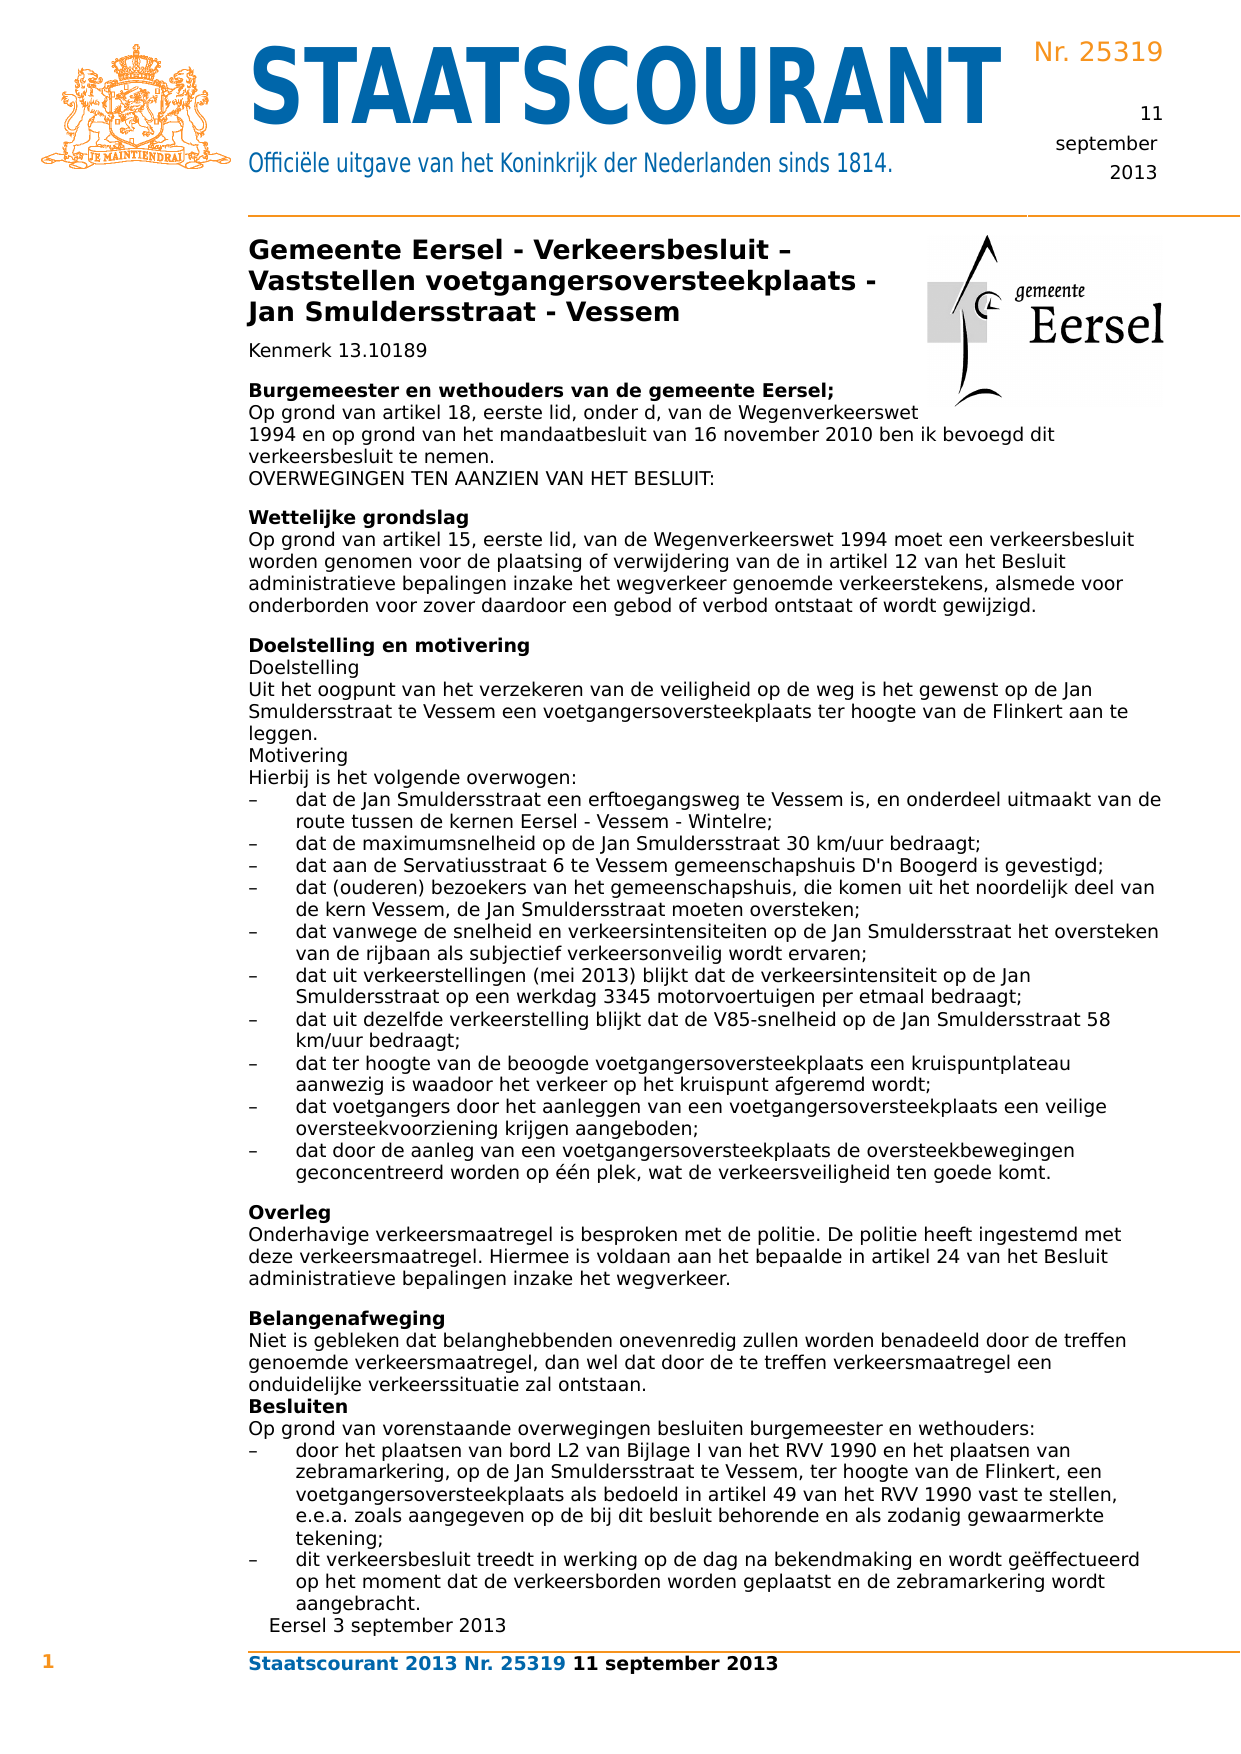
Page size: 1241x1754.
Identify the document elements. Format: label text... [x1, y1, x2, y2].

subtitle Burgemeester en wethouders van de gemeente Eersel; [248, 379, 927, 402]
text Op grond van artikel 18, eerste lid, onder d, van de Wegenverkeerswet 1994 en op grond van het mandaatbesluit van 16 november 2010 ben ik bevoegd dit verkeersbesluit te nemen. [248, 402, 1163, 467]
list dat de Jan Smuldersstraat een erftoegangsweg te Vessem is, en onderdeel uitmaakt van de route tussen de kernen Eersel - Vessem - Wintelre; [248, 789, 1163, 833]
subtitle Belangenafweging [248, 1308, 1163, 1329]
list dat aan de Servatiusstraat 6 te Vessem gemeenschapshuis D'n Boogerd is gevestigd; [248, 854, 1163, 877]
text Niet is gebleken dat belanghebbenden onevenredig zullen worden benadeeld door de treffen genoemde verkeersmaatregel, dan wel dat door de te treffen verkeersmaatregel een onduidelijke verkeerssituatie zal ontstaan. [248, 1329, 1163, 1396]
text Hierbij is het volgende overwogen: [248, 767, 1163, 789]
subtitle Wettelijke grondslag [248, 507, 1163, 529]
text Op grond van artikel 15, eerste lid, van de Wegenverkeerswet 1994 moet een verkeersbesluit worden genomen voor de plaatsing of verwijdering van de in artikel 12 van het Besluit administratieve bepalingen inzake het wegverkeer genoemde verkeerstekens, alsmede voor onderborden voor zover daardoor een gebod of verbod ontstaat of wordt gewijzigd. [248, 529, 1163, 617]
text Uit het oogpunt van het verzekeren van de veiligheid op de weg is het gewenst op de Jan Smuldersstraat te Vessem een voetgangersoversteekplaats ter hoogte van de Flinkert aan te leggen. [248, 679, 1163, 745]
text Eersel 3 september 2013 [248, 1615, 1163, 1637]
subtitle Gemeente Eersel - Verkeersbesluit – Vaststellen voetgangersoversteekplaats - Jan Smuldersstraat - Vessem [248, 235, 927, 328]
list dat ter hoogte van de beoogde voetgangersoversteekplaats een kruispuntplateau aanwezig is waadoor het verkeer op het kruispunt afgeremd wordt; [248, 1052, 1163, 1096]
subtitle Doelstelling en motivering [248, 635, 1163, 657]
text Onderhavige verkeersmaatregel is besproken met de politie. De politie heeft ingestemd met deze verkeersmaatregel. Hiermee is voldaan aan het bepaalde in artikel 24 van het Besluit administratieve bepalingen inzake het wegverkeer. [248, 1224, 1163, 1290]
list dat uit dezelfde verkeerstelling blijkt dat de V85-snelheid op de Jan Smuldersstraat 58 km/uur bedraagt; [248, 1008, 1163, 1052]
subtitle Doelstelling [248, 657, 1163, 679]
subtitle Overleg [248, 1202, 1163, 1224]
list dat door de aanleg van een voetgangersoversteekplaats de oversteekbewegingen geconcentreerd worden op één plek, wat de verkeersveiligheid ten goede komt. [248, 1140, 1163, 1184]
list dat voetgangers door het aanleggen van een voetgangersoversteekplaats een veilige oversteekvoorziening krijgen aangeboden; [248, 1096, 1163, 1140]
list dat de maximumsnelheid op de Jan Smuldersstraat 30 km/uur bedraagt; [248, 833, 1163, 854]
list dit verkeersbesluit treedt in werking op de dag na bekendmaking en wordt geëffectueerd op het moment dat de verkeersborden worden geplaatst en de zebramarkering wordt aangebracht. [248, 1549, 1163, 1615]
list dat vanwege de snelheid en verkeersintensiteiten op de Jan Smuldersstraat het oversteken van de rijbaan als subjectief verkeersonveilig wordt ervaren; [248, 921, 1163, 964]
list door het plaatsen van bord L2 van Bijlage I van het RVV 1990 en het plaatsen van zebramarkering, op de Jan Smuldersstraat te Vessem, ter hoogte van de Flinkert, een voetgangersoversteekplaats als bedoeld in artikel 49 van het RVV 1990 vast te stellen, e.e.a. zoals aangegeven op de bij dit besluit behorende en als zodanig gewaarmerkte tekening; [248, 1439, 1163, 1549]
list dat (ouderen) bezoekers van het gemeenschapshuis, die komen uit het noordelijk deel van de kern Vessem, de Jan Smuldersstraat moeten oversteken; [248, 877, 1163, 921]
subtitle Motivering [248, 745, 1163, 767]
text Kenmerk 13.10189 [248, 340, 927, 362]
picture [41, 44, 231, 169]
list dat uit verkeerstellingen (mei 2013) blijkt dat de verkeersintensiteit op de Jan Smuldersstraat op een werkdag 3345 motorvoertuigen per etmaal bedraagt; [248, 964, 1163, 1008]
text Besluiten [248, 1396, 1163, 1417]
subtitle OVERWEGINGEN TEN AANZIEN VAN HET BESLUIT: [248, 467, 1163, 489]
picture [927, 235, 1164, 407]
text Op grond van vorenstaande overwegingen besluiten burgemeester en wethouders: [248, 1417, 1163, 1439]
